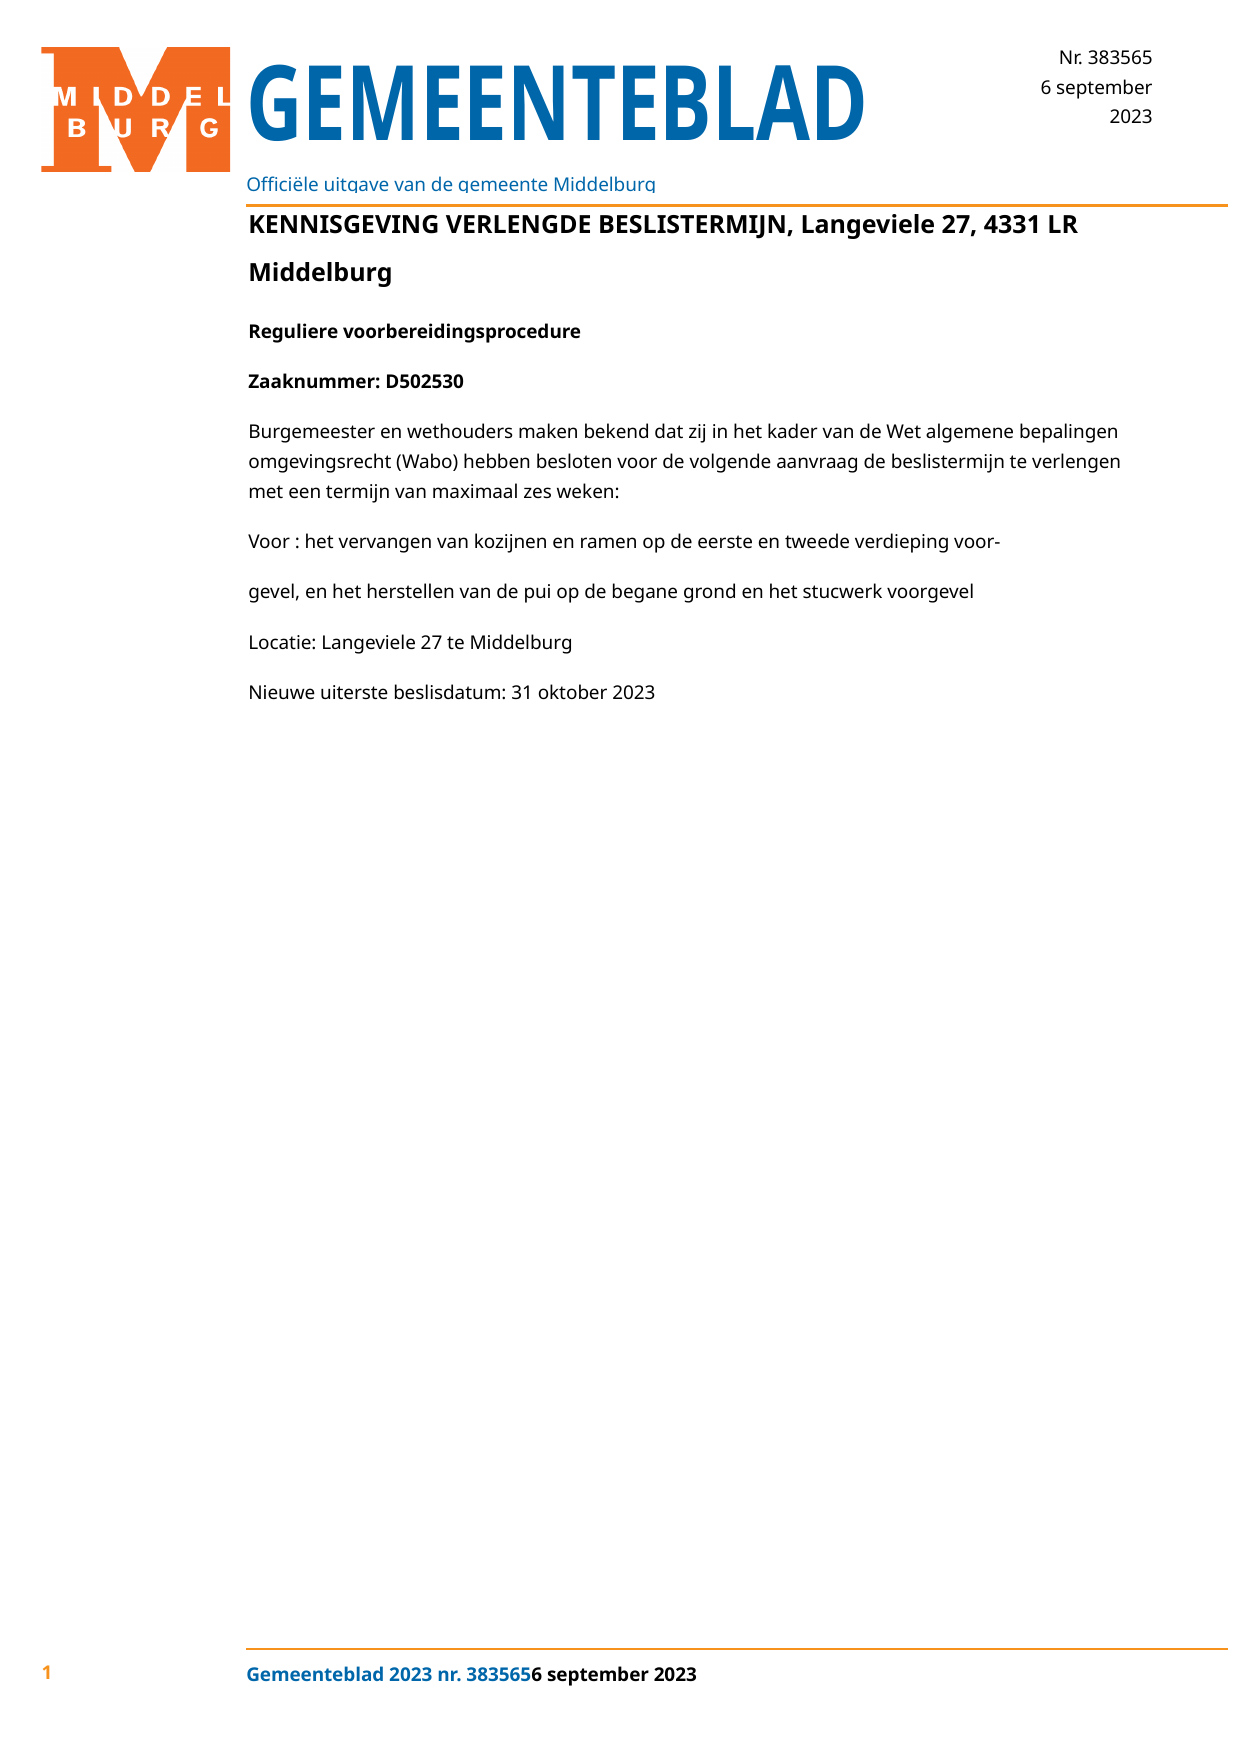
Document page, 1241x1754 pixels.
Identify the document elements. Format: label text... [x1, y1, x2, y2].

text Voor : het vervangen van kozijnen en ramen op de eerste en tweede verdieping voor- [248, 528, 1152, 554]
text KENNISGEVING VERLENGDE BESLISTERMIJN, Langeviele 27, 4331 LR Middelburg [248, 207, 1152, 288]
text gevel, en het herstellen van de pui op de begane grond en het stucwerk voorgevel [248, 579, 1152, 604]
text Reguliere voorbereidingsprocedure [248, 318, 1152, 344]
text Locatie: Langeviele 27 te Middelburg [248, 629, 1152, 655]
text Burgemeester en wethouders maken bekend dat zij in het kader van de Wet algemene bepalingen omgevingsrecht (Wabo) hebben besloten voor de volgende aanvraag de beslistermijn te verlengen met een termijn van maximaal zes weken: [248, 419, 1152, 504]
text Nieuwe uiterste beslisdatum: 31 oktober 2023 [248, 679, 1152, 705]
text Zaaknummer: D502530 [248, 368, 1152, 394]
picture [41, 47, 231, 172]
